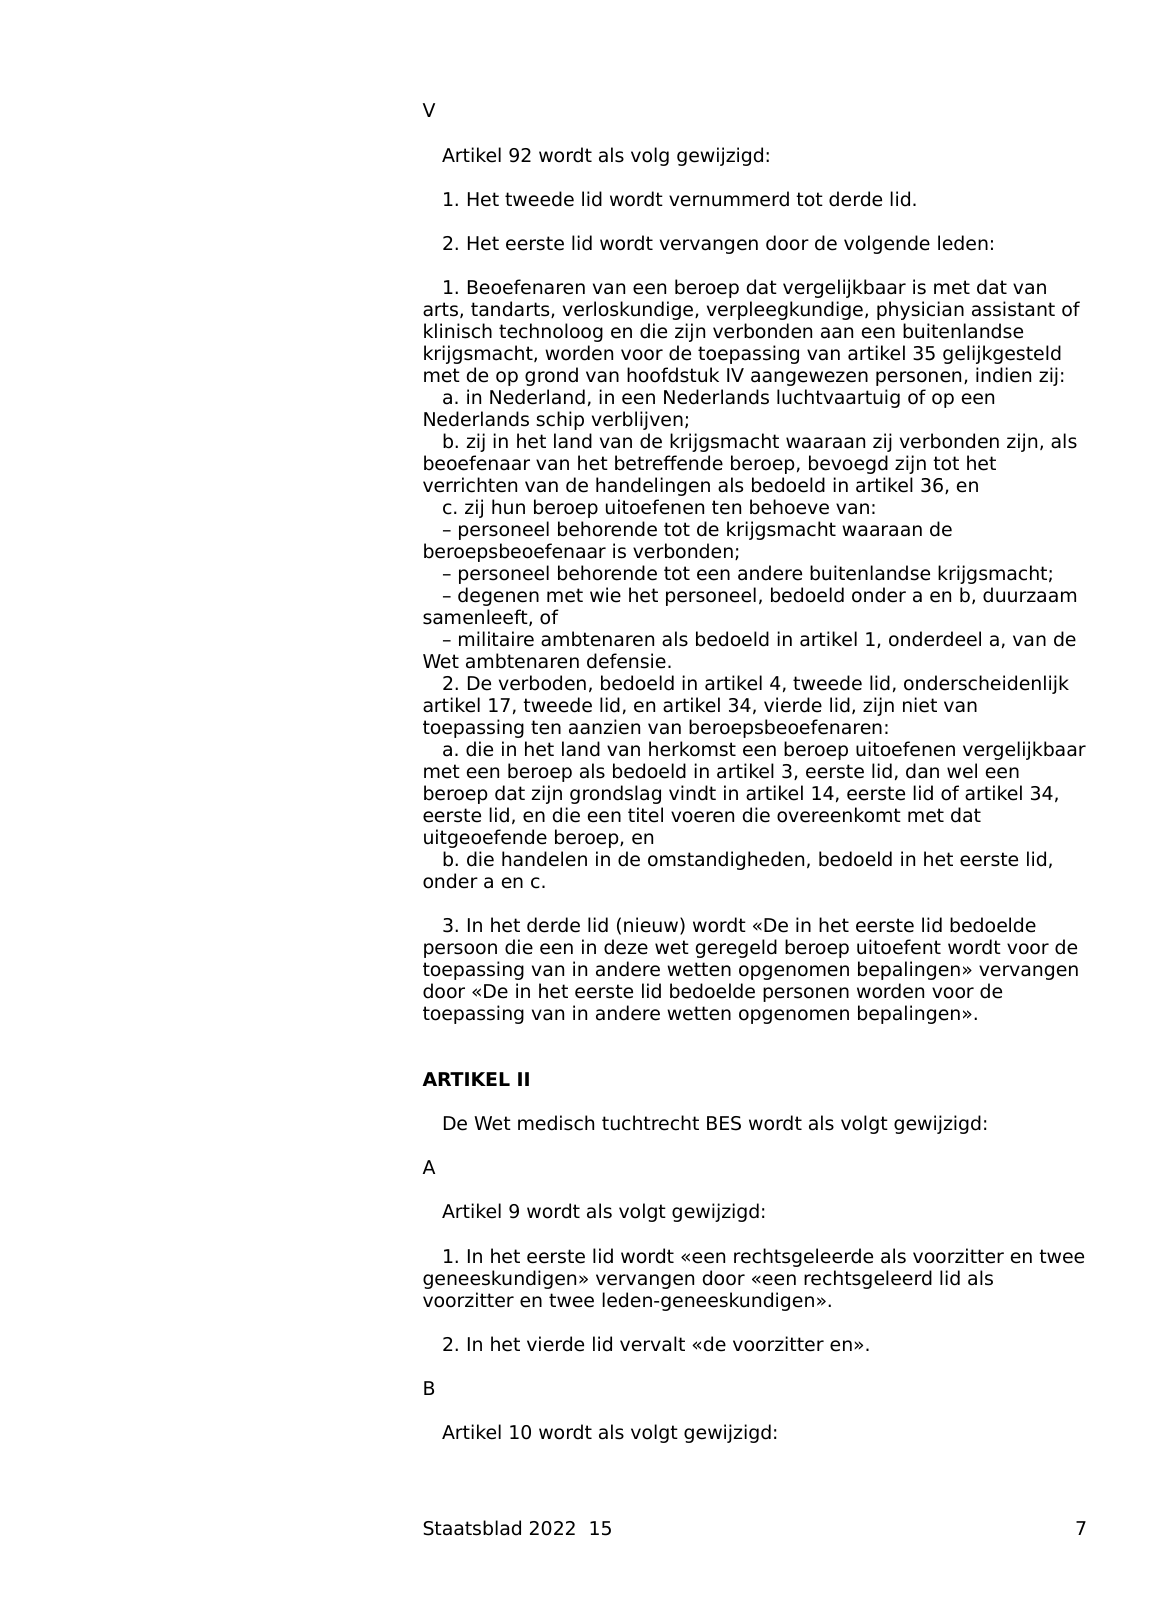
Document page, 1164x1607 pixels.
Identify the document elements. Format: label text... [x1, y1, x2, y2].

text a. die in het land van herkomst een beroep uitoefenen vergelijkbaar met een beroep als bedoeld in artikel 3, eerste lid, dan wel een beroep dat zijn grondslag vindt in artikel 14, eerste lid of artikel 34, eerste lid, en die een titel voeren die overeenkomt met dat uitgeoefende beroep, en [422, 739, 1087, 848]
text 1. Het tweede lid wordt vernummerd tot derde lid. [422, 189, 1087, 211]
text c. zij hun beroep uitoefenen ten behoeve van: [422, 497, 1087, 519]
text – personeel behorende tot een andere buitenlandse krijgsmacht; [422, 563, 1087, 585]
text – personeel behorende tot de krijgsmacht waaraan de beroepsbeoefenaar is verbonden; [422, 519, 1087, 563]
text Artikel 92 wordt als volg gewijzigd: [422, 144, 1087, 167]
text – militaire ambtenaren als bedoeld in artikel 1, onderdeel a, van de Wet ambtenaren defensie. [422, 629, 1087, 673]
text a. in Nederland, in een Nederlands luchtvaartuig of op een Nederlands schip verblijven; [422, 387, 1087, 431]
text B [422, 1378, 1087, 1400]
text V [422, 100, 1087, 122]
text A [422, 1157, 1087, 1179]
text 2. In het vierde lid vervalt «de voorzitter en». [422, 1334, 1087, 1356]
text 1. Beoefenaren van een beroep dat vergelijkbaar is met dat van arts, tandarts, verloskundige, verpleegkundige, physician assistant of klinisch technoloog en die zijn verbonden aan een buitenlandse krijgsmacht, worden voor de toepassing van artikel 35 gelijkgesteld met de op grond van hoofdstuk IV aangewezen personen, indien zij: [422, 277, 1087, 387]
text 1. In het eerste lid wordt «een rechtsgeleerde als voorzitter en twee geneeskundigen» vervangen door «een rechtsgeleerd lid als voorzitter en twee leden-geneeskundigen». [422, 1246, 1087, 1312]
text 2. Het eerste lid wordt vervangen door de volgende leden: [422, 233, 1087, 255]
text b. die handelen in de omstandigheden, bedoeld in het eerste lid, onder a en c. [422, 848, 1087, 892]
text De Wet medisch tuchtrecht BES wordt als volgt gewijzigd: [422, 1113, 1087, 1135]
text Artikel 9 wordt als volgt gewijzigd: [422, 1201, 1087, 1223]
text 3. In het derde lid (nieuw) wordt «De in het eerste lid bedoelde persoon die een in deze wet geregeld beroep uitoefent wordt voor de toepassing van in andere wetten opgenomen bepalingen» vervangen door «De in het eerste lid bedoelde personen worden voor de toepassing van in andere wetten opgenomen bepalingen». [422, 915, 1087, 1024]
text b. zij in het land van de krijgsmacht waaraan zij verbonden zijn, als beoefenaar van het betreffende beroep, bevoegd zijn tot het verrichten van de handelingen als bedoeld in artikel 36, en [422, 431, 1087, 497]
text 2. De verboden, bedoeld in artikel 4, tweede lid, onderscheidenlijk artikel 17, tweede lid, en artikel 34, vierde lid, zijn niet van toepassing ten aanzien van beroepsbeoefenaren: [422, 673, 1087, 739]
subtitle ARTIKEL II [422, 1069, 1087, 1091]
text Artikel 10 wordt als volgt gewijzigd: [422, 1422, 1087, 1444]
text – degenen met wie het personeel, bedoeld onder a en b, duurzaam samenleeft, of [422, 585, 1087, 629]
